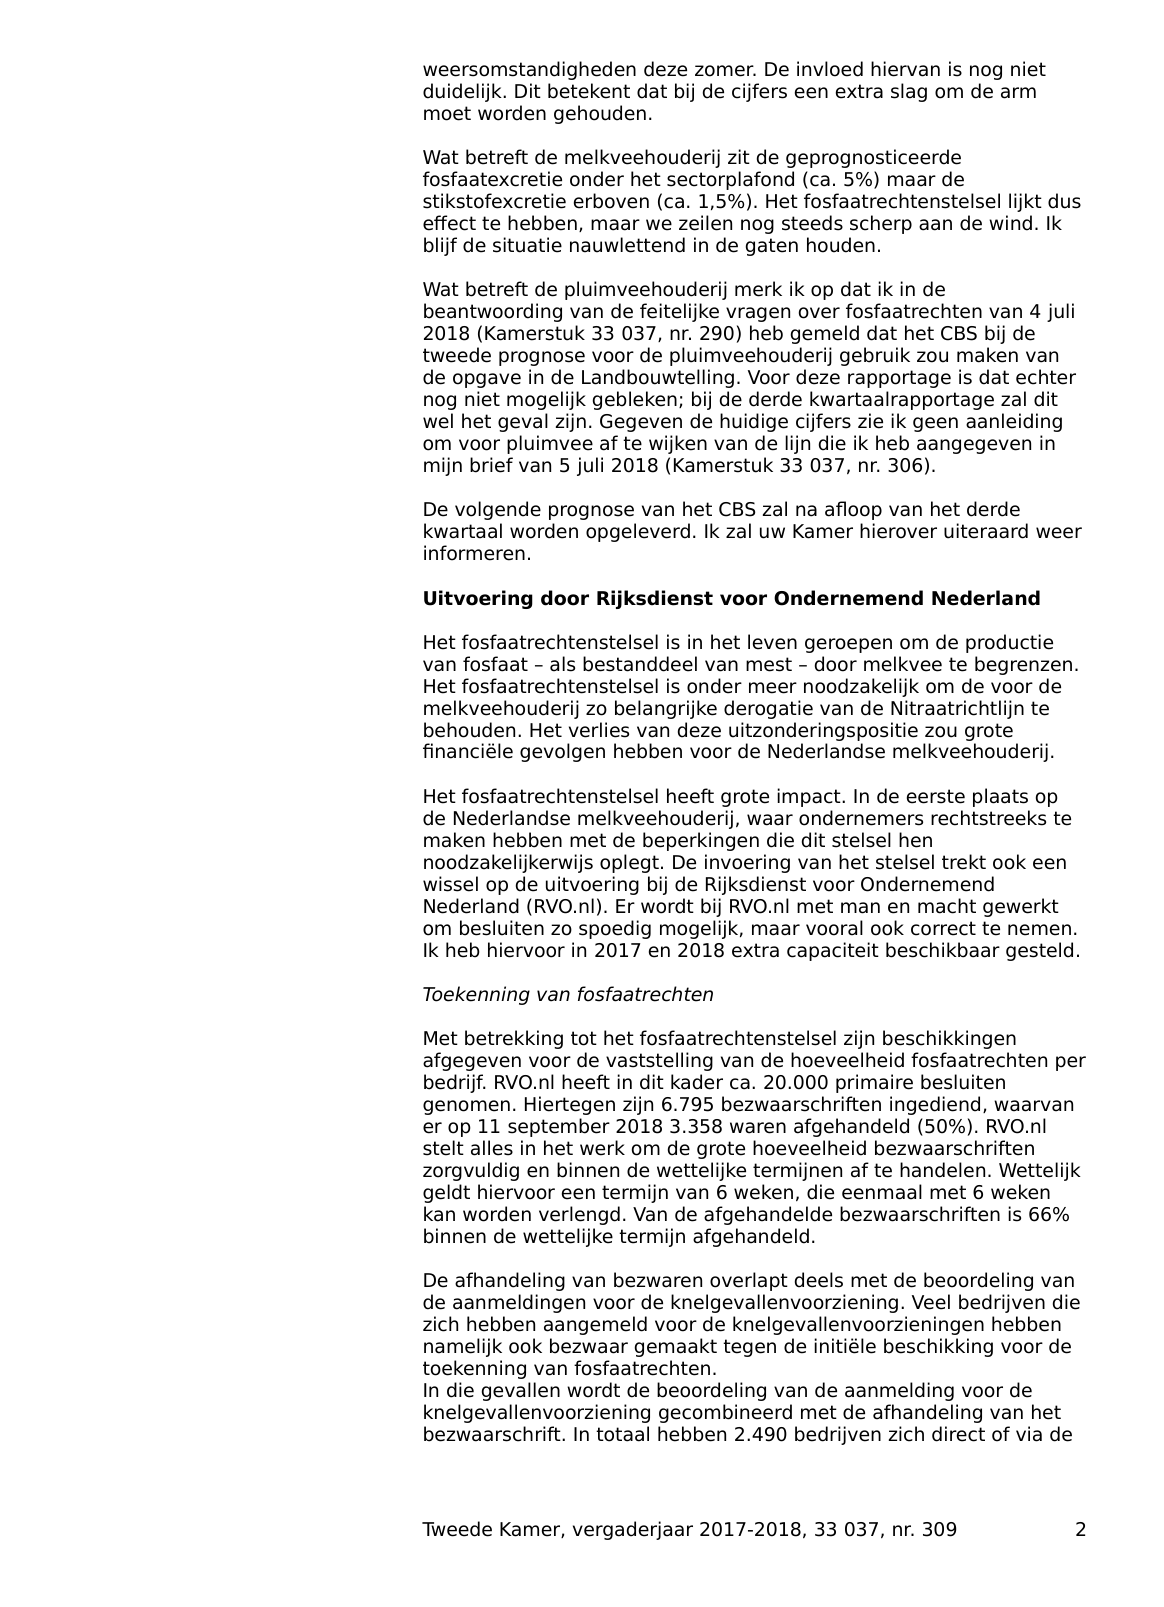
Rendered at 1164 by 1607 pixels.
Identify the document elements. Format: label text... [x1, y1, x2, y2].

text Wat betreft de melkveehouderij zit de geprognosticeerde fosfaatexcretie onder het sectorplafond (ca. 5%) maar de stikstofexcretie erboven (ca. 1,5%). Het fosfaatrechtenstelsel lijkt dus effect te hebben, maar we zeilen nog steeds scherp aan de wind. Ik blijf de situatie nauwlettend in de gaten houden. [422, 147, 1087, 257]
text In die gevallen wordt de beoordeling van de aanmelding voor de knelgevallenvoorziening gecombineerd met de afhandeling van het bezwaarschrift. In totaal hebben 2.490 bedrijven zich direct of via de [422, 1380, 1087, 1446]
text De volgende prognose van het CBS zal na afloop van het derde kwartaal worden opgeleverd. Ik zal uw Kamer hierover uiteraard weer informeren. [422, 499, 1087, 565]
text De afhandeling van bezwaren overlapt deels met de beoordeling van de aanmeldingen voor de knelgevallenvoorziening. Veel bedrijven die zich hebben aangemeld voor de knelgevallenvoorzieningen hebben namelijk ook bezwaar gemaakt tegen de initiële beschikking voor de toekenning van fosfaatrechten. [422, 1270, 1087, 1380]
text Het fosfaatrechtenstelsel heeft grote impact. In de eerste plaats op de Nederlandse melkveehouderij, waar ondernemers rechtstreeks te maken hebben met de beperkingen die dit stelsel hen noodzakelijkerwijs oplegt. De invoering van het stelsel trekt ook een wissel op de uitvoering bij de Rijksdienst voor Ondernemend Nederland (RVO.nl). Er wordt bij RVO.nl met man en macht gewerkt om besluiten zo spoedig mogelijk, maar vooral ook correct te nemen. Ik heb hiervoor in 2017 en 2018 extra capaciteit beschikbaar gesteld. [422, 786, 1087, 961]
subtitle Toekenning van fosfaatrechten [422, 984, 1087, 1006]
text weersomstandigheden deze zomer. De invloed hiervan is nog niet duidelijk. Dit betekent dat bij de cijfers een extra slag om de arm moet worden gehouden. [422, 59, 1087, 125]
text Het fosfaatrechtenstelsel is in het leven geroepen om de productie van fosfaat – als bestanddeel van mest – door melkvee te begrenzen. Het fosfaatrechtenstelsel is onder meer noodzakelijk om de voor de melkveehouderij zo belangrijke derogatie van de Nitraatrichtlijn te behouden. Het verlies van deze uitzonderingspositie zou grote financiële gevolgen hebben voor de Nederlandse melkveehouderij. [422, 632, 1087, 763]
text Wat betreft de pluimveehouderij merk ik op dat ik in de beantwoording van de feitelijke vragen over fosfaatrechten van 4 juli 2018 (Kamerstuk 33 037, nr. 290) heb gemeld dat het CBS bij de tweede prognose voor de pluimveehouderij gebruik zou maken van de opgave in de Landbouwtelling. Voor deze rapportage is dat echter nog niet mogelijk gebleken; bij de derde kwartaalrapportage zal dit wel het geval zijn. Gegeven de huidige cijfers zie ik geen aanleiding om voor pluimvee af te wijken van de lijn die ik heb aangegeven in mijn brief van 5 juli 2018 (Kamerstuk 33 037, nr. 306). [422, 279, 1087, 477]
subtitle Uitvoering door Rijksdienst voor Ondernemend Nederland [422, 587, 1087, 609]
text Met betrekking tot het fosfaatrechtenstelsel zijn beschikkingen afgegeven voor de vaststelling van de hoeveelheid fosfaatrechten per bedrijf. RVO.nl heeft in dit kader ca. 20.000 primaire besluiten genomen. Hiertegen zijn 6.795 bezwaarschriften ingediend, waarvan er op 11 september 2018 3.358 waren afgehandeld (50%). RVO.nl stelt alles in het werk om de grote hoeveelheid bezwaarschriften zorgvuldig en binnen de wettelijke termijnen af te handelen. Wettelijk geldt hiervoor een termijn van 6 weken, die eenmaal met 6 weken kan worden verlengd. Van de afgehandelde bezwaarschriften is 66% binnen de wettelijke termijn afgehandeld. [422, 1028, 1087, 1248]
